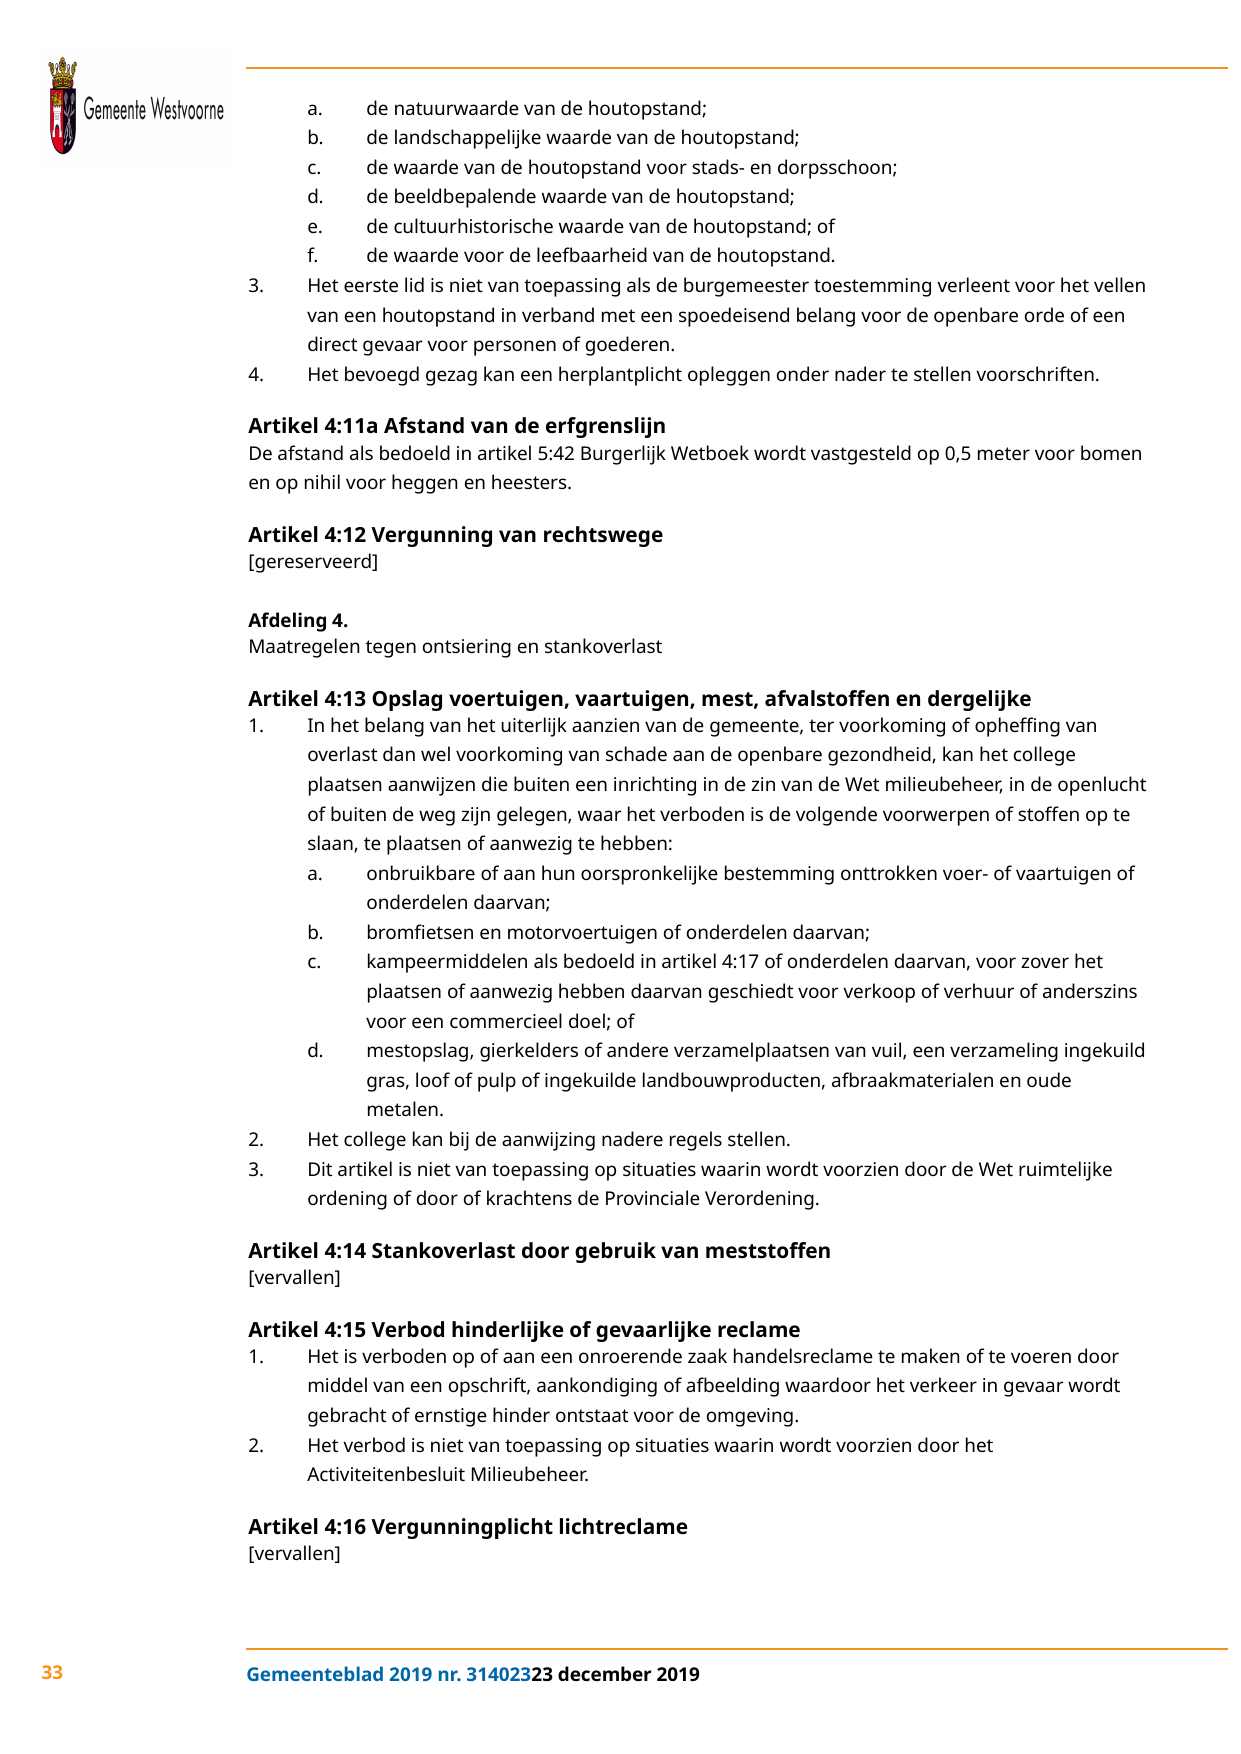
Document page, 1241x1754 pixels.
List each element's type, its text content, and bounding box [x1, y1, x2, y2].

list de waarde voor de leefbaarheid van de houtopstand. [307, 243, 1152, 268]
list de landschappelijke waarde van de houtopstand; [307, 124, 1152, 150]
list de cultuurhistorische waarde van de houtopstand; of [307, 213, 1152, 239]
text Artikel 4:11a Afstand van de erfgrenslijn [248, 411, 1152, 440]
list Het is verboden op of aan een onroerende zaak handelsreclame te maken of te voeren door middel van een opschrift, aankondiging of afbeelding waardoor het verkeer in gevaar wordt gebracht of ernstige hinder ontstaat voor de omgeving. [248, 1343, 1152, 1428]
text Artikel 4:13 Opslag voertuigen, vaartuigen, mest, afvalstoffen en dergelijke [248, 684, 1152, 712]
text De afstand als bedoeld in artikel 5:42 Burgerlijk Wetboek wordt vastgesteld op 0,5 meter voor bomen en op nihil voor heggen en heesters. [248, 440, 1152, 495]
text Afdeling 4. [248, 607, 1152, 633]
list kampeermiddelen als bedoeld in artikel 4:17 of onderdelen daarvan, voor zover het plaatsen of aanwezig hebben daarvan geschiedt voor verkoop of verhuur of anderszins voor een commercieel doel; of [307, 949, 1152, 1034]
list Het eerste lid is niet van toepassing als de burgemeester toestemming verleent voor het vellen van een houtopstand in verband met een spoedeisend belang voor de openbare orde of een direct gevaar voor personen of goederen. [248, 272, 1152, 357]
list onbruikbare of aan hun oorspronkelijke bestemming onttrokken voer- of vaartuigen of onderdelen daarvan; [307, 860, 1152, 915]
text Artikel 4:14 Stankoverlast door gebruik van meststoffen [248, 1236, 1152, 1264]
list bromfietsen en motorvoertuigen of onderdelen daarvan; [307, 919, 1152, 945]
list In het belang van het uiterlijk aanzien van de gemeente, ter voorkoming of opheffing van overlast dan wel voorkoming van schade aan de openbare gezondheid, kan het college plaatsen aanwijzen die buiten een inrichting in de zin van de Wet milieubeheer, in de openlucht of buiten de weg zijn gelegen, waar het verboden is de volgende voorwerpen of stoffen op te slaan, te plaatsen of aanwezig te hebben: [248, 712, 1152, 856]
text Artikel 4:15 Verbod hinderlijke of gevaarlijke reclame [248, 1315, 1152, 1343]
text Artikel 4:16 Vergunningplicht lichtreclame [248, 1512, 1152, 1540]
list de waarde van de houtopstand voor stads- en dorpsschoon; [307, 154, 1152, 180]
text Artikel 4:12 Vergunning van rechtswege [248, 520, 1152, 548]
list Dit artikel is niet van toepassing op situaties waarin wordt voorzien door de Wet ruimtelijke ordening of door of krachtens de Provinciale Verordening. [248, 1156, 1152, 1211]
text [gereserveerd] [248, 548, 1152, 574]
list de beeldbepalende waarde van de houtopstand; [307, 183, 1152, 209]
picture [41, 47, 231, 172]
list de natuurwaarde van de houtopstand; [307, 95, 1152, 121]
text [vervallen] [248, 1264, 1152, 1290]
list Het college kan bij de aanwijzing nadere regels stellen. [248, 1126, 1152, 1152]
text [vervallen] [248, 1540, 1152, 1566]
text Maatregelen tegen ontsiering en stankoverlast [248, 633, 1152, 659]
list Het bevoegd gezag kan een herplantplicht opleggen onder nader te stellen voorschriften. [248, 361, 1152, 387]
list mestopslag, gierkelders of andere verzamelplaatsen van vuil, een verzameling ingekuild gras, loof of pulp of ingekuilde landbouwproducten, afbraakmaterialen en oude metalen. [307, 1037, 1152, 1122]
list Het verbod is niet van toepassing op situaties waarin wordt voorzien door het Activiteitenbesluit Milieubeheer. [248, 1432, 1152, 1487]
